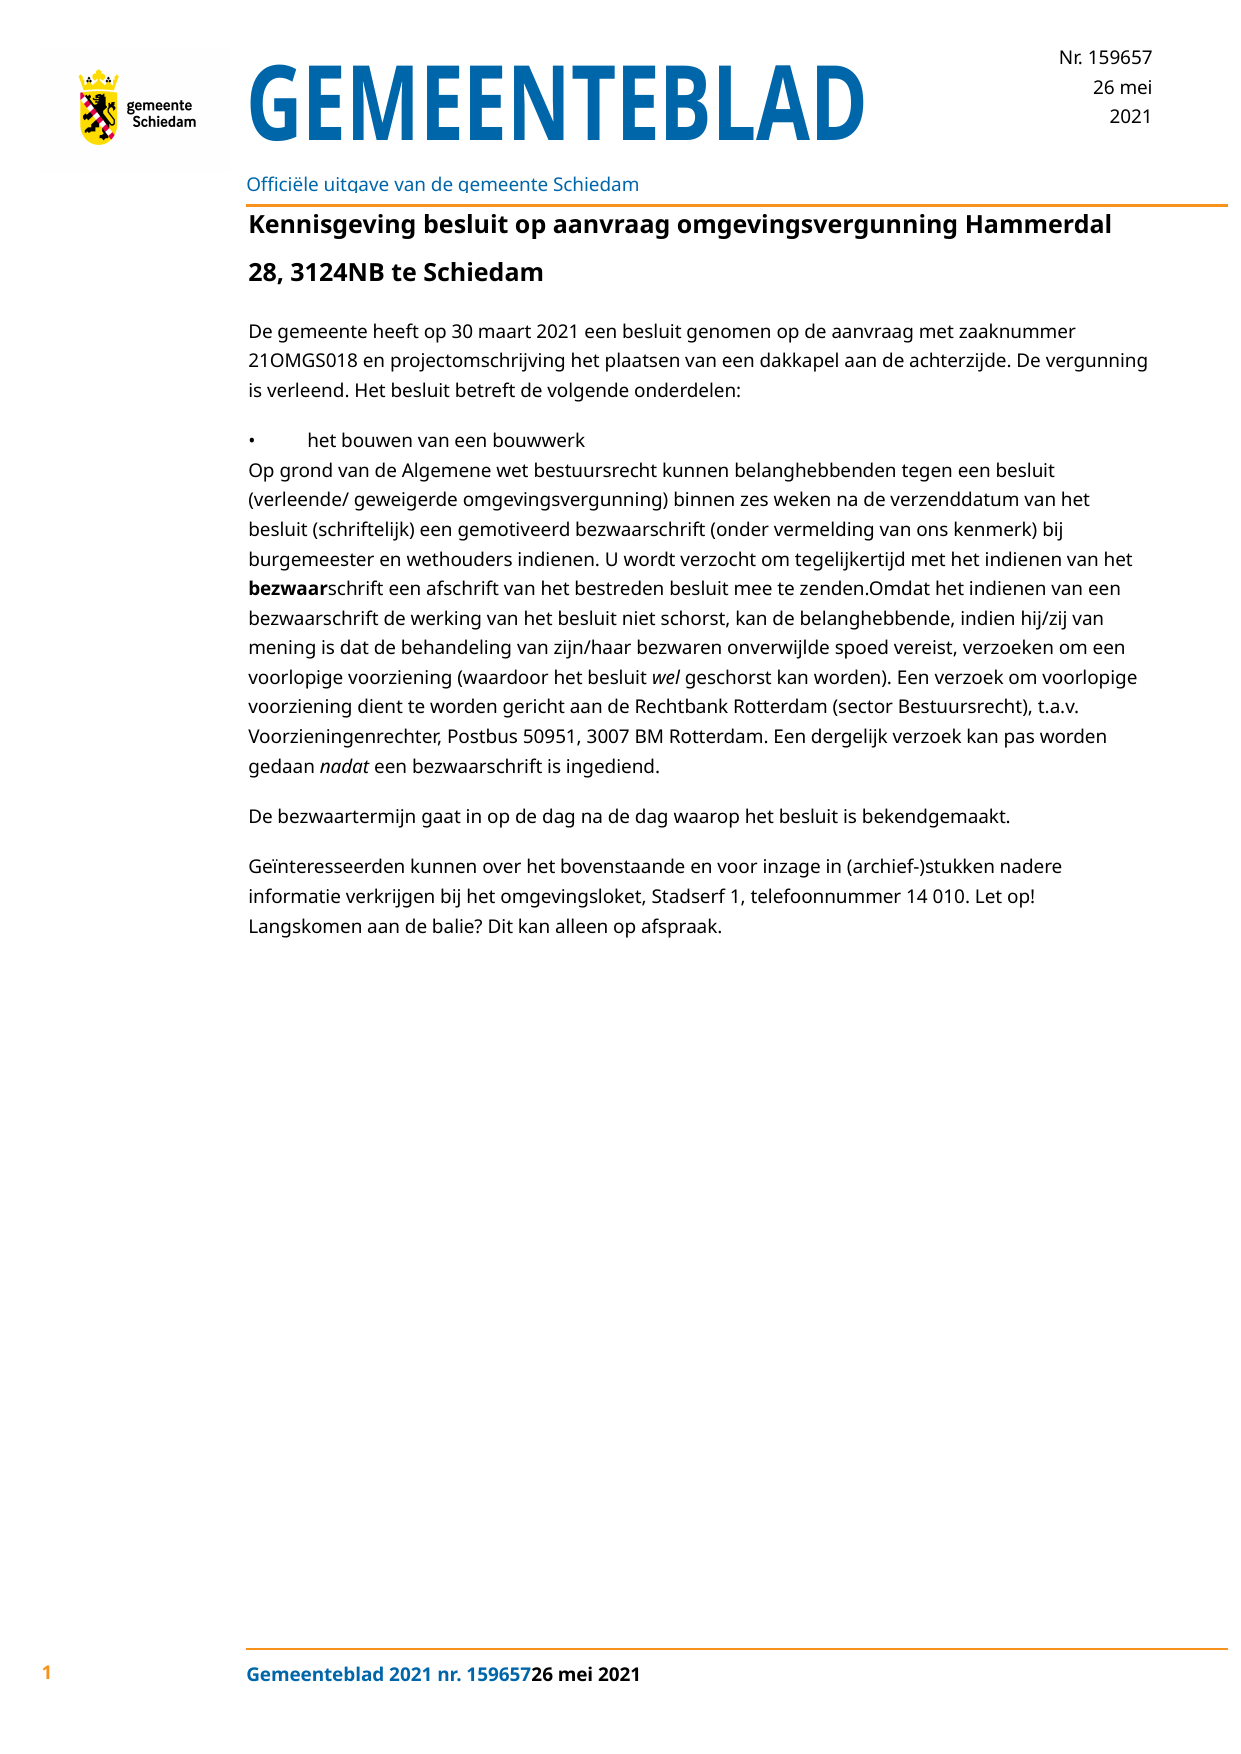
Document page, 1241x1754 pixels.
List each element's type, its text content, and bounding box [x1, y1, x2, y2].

text Geïnteresseerden kunnen over het bovenstaande en voor inzage in (archief-)stukken nadere informatie verkrijgen bij het omgevingsloket, Stadserf 1, telefoonnummer 14 010. Let op! Langskomen aan de balie? Dit kan alleen op afspraak. [248, 854, 1152, 939]
list het bouwen van een bouwwerk [248, 427, 1152, 453]
text Kennisgeving besluit op aanvraag omgevingsvergunning Hammerdal 28, 3124NB te Schiedam [248, 207, 1152, 288]
text Op grond van de Algemene wet bestuursrecht kunnen belanghebbenden tegen een besluit (verleende/ geweigerde omgevingsvergunning) binnen zes weken na de verzenddatum van het besluit (schriftelijk) een gemotiveerd bezwaarschrift (onder vermelding van ons kenmerk) bij burgemeester en wethouders indienen. U wordt verzocht om tegelijkertijd met het indienen van het bezwaarschrift een afschrift van het bestreden besluit mee te zenden.Omdat het indienen van een bezwaarschrift de werking van het besluit niet schorst, kan de belanghebbende, indien hij/zij van mening is dat de behandeling van zijn/haar bezwaren onverwijlde spoed vereist, verzoeken om een voorlopige voorziening (waardoor het besluit wel geschorst kan worden). Een verzoek om voorlopige voorziening dient te worden gericht aan de Rechtbank Rotterdam (sector Bestuursrecht), t.a.v. Voorzieningenrechter, Postbus 50951, 3007 BM Rotterdam. Een dergelijk verzoek kan pas worden gedaan nadat een bezwaarschrift is ingediend. [248, 457, 1152, 779]
text De bezwaartermijn gaat in op de dag na de dag waarop het besluit is bekendgemaakt. [248, 803, 1152, 829]
picture [41, 47, 231, 172]
text De gemeente heeft op 30 maart 2021 een besluit genomen op de aanvraag met zaaknummer 21OMGS018 en projectomschrijving het plaatsen van een dakkapel aan de achterzijde. De vergunning is verleend. Het besluit betreft de volgende onderdelen: [248, 318, 1152, 403]
